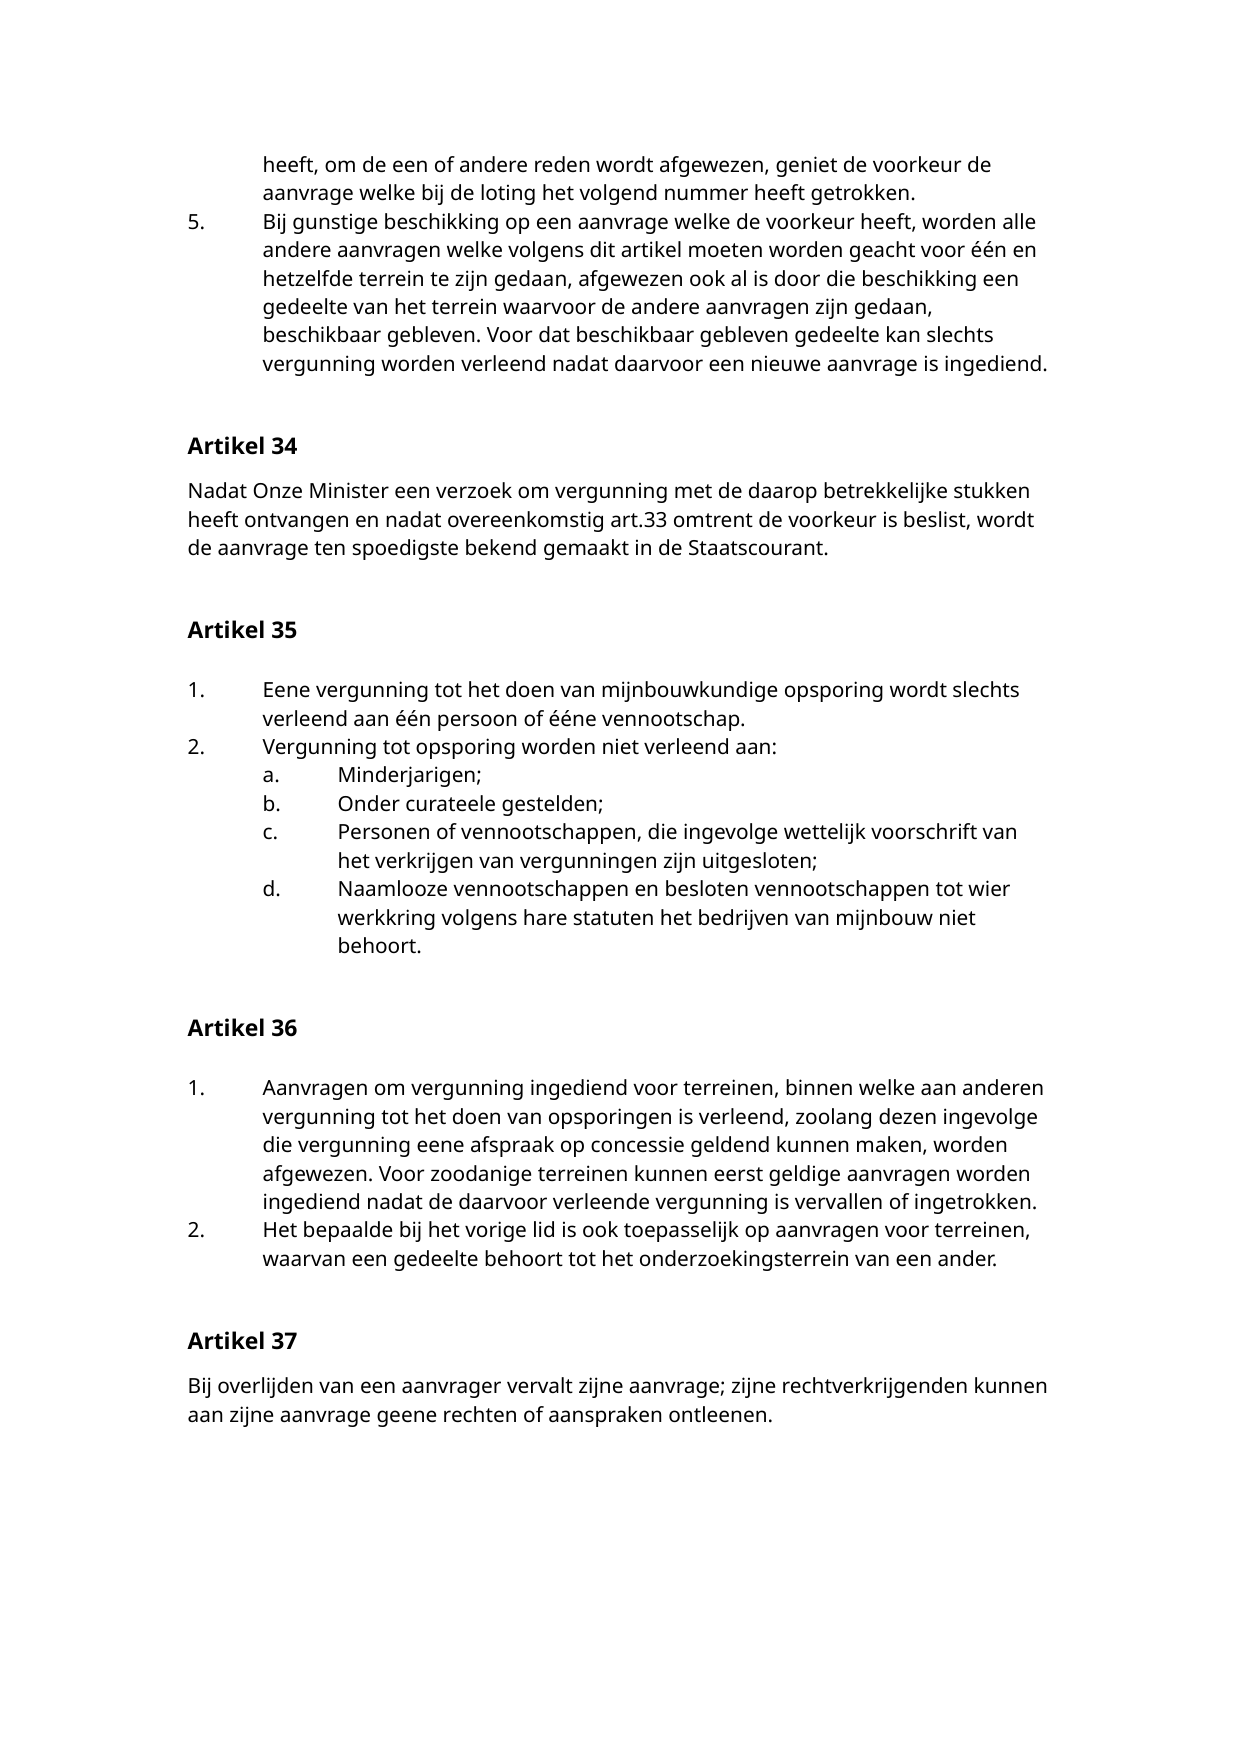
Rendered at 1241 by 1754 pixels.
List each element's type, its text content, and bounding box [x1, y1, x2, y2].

list Vergunning tot opsporing worden niet verleend aan: [187, 732, 1053, 761]
subtitle Artikel 34 [187, 430, 1053, 461]
list Het bepaalde bij het vorige lid is ook toepasselijk op aanvragen voor terreinen, waarvan een gedeelte behoort tot het onderzoekingsterrein van een ander. [187, 1216, 1053, 1272]
list Eene vergunning tot het doen van mijnbouwkundige opsporing wordt slechts verleend aan één persoon of ééne vennootschap. [187, 675, 1053, 732]
list heeft, om de een of andere reden wordt afgewezen, geniet de voorkeur de aanvrage welke bij de loting het volgend nummer heeft getrokken. [187, 150, 1053, 207]
subtitle Artikel 37 [187, 1325, 1053, 1356]
list Onder curateele gestelden; [262, 789, 1053, 817]
list Bij gunstige beschikking op een aanvrage welke de voorkeur heeft, worden alle andere aanvragen welke volgens dit artikel moeten worden geacht voor één en hetzelfde terrein te zijn gedaan, afgewezen ook al is door die beschikking een gedeelte van het terrein waarvoor de andere aanvragen zijn gedaan, beschikbaar gebleven. Voor dat beschikbaar gebleven gedeelte kan slechts vergunning worden verleend nadat daarvoor een nieuwe aanvrage is ingediend. [187, 207, 1053, 377]
text Bij overlijden van een aanvrager vervalt zijne aanvrage; zijne rechtverkrijgenden kunnen aan zijne aanvrage geene rechten of aanspraken ontleenen. [187, 1371, 1053, 1428]
list Personen of vennootschappen, die ingevolge wettelijk voorschrift van het verkrijgen van vergunningen zijn uitgesloten; [262, 817, 1053, 874]
subtitle Artikel 35 [187, 614, 1053, 645]
list Naamlooze vennootschappen en besloten vennootschappen tot wier werkkring volgens hare statuten het bedrijven van mijnbouw niet behoort. [262, 874, 1053, 960]
list Aanvragen om vergunning ingediend voor terreinen, binnen welke aan anderen vergunning tot het doen van opsporingen is verleend, zoolang dezen ingevolge die vergunning eene afspraak op concessie geldend kunnen maken, worden afgewezen. Voor zoodanige terreinen kunnen eerst geldige aanvragen worden ingediend nadat de daarvoor verleende vergunning is vervallen of ingetrokken. [187, 1073, 1053, 1216]
subtitle Artikel 36 [187, 1012, 1053, 1043]
list Minderjarigen; [262, 761, 1053, 789]
text Nadat Onze Minister een verzoek om vergunning met de daarop betrekkelijke stukken heeft ontvangen en nadat overeenkomstig art.33 omtrent de voorkeur is beslist, wordt de aanvrage ten spoedigste bekend gemaakt in de Staatscourant. [187, 476, 1053, 562]
